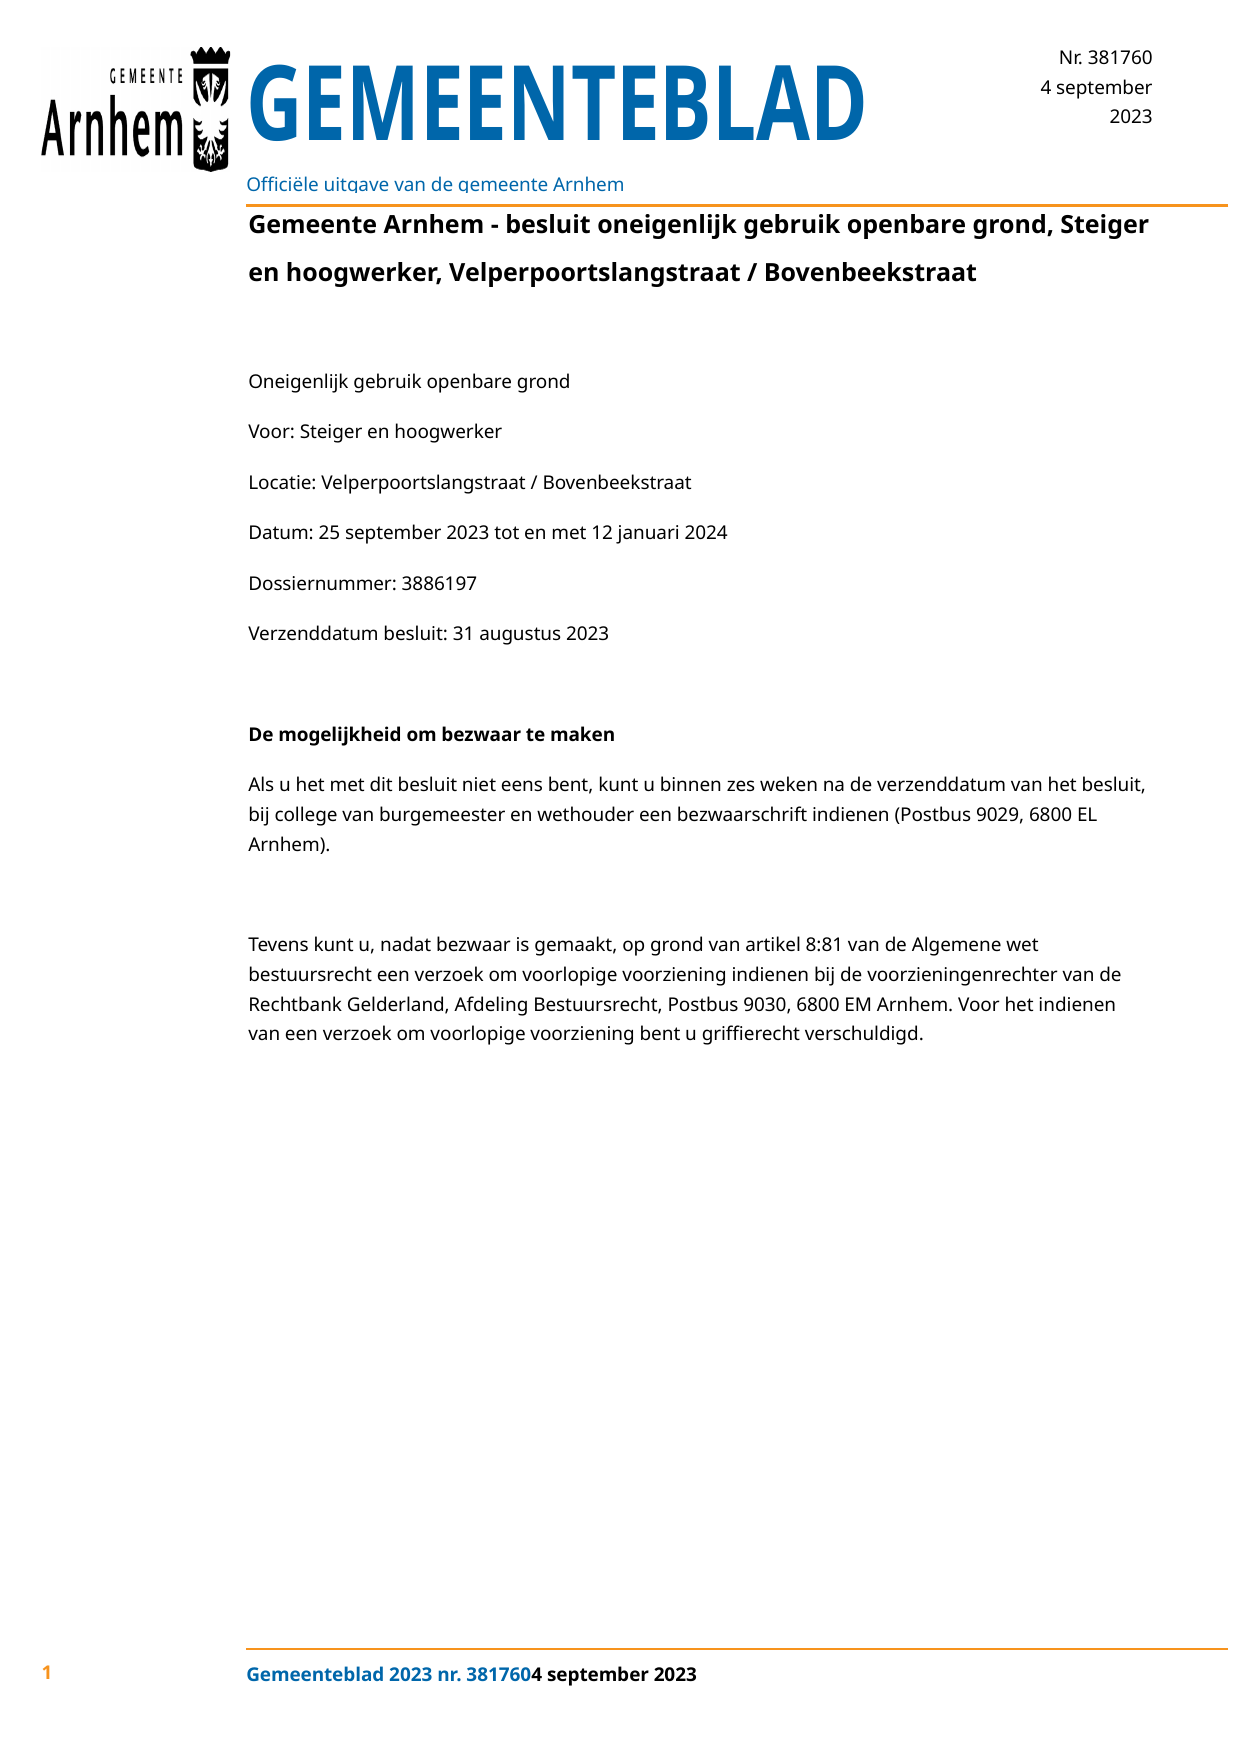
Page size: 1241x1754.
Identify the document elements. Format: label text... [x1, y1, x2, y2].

text Tevens kunt u, nadat bezwaar is gemaakt, op grond van artikel 8:81 van de Algemene wet bestuursrecht een verzoek om voorlopige voorziening indienen bij de voorzieningenrechter van de Rechtbank Gelderland, Afdeling Bestuursrecht, Postbus 9030, 6800 EM Arnhem. Voor het indienen van een verzoek om voorlopige voorziening bent u griffierecht verschuldigd. [248, 932, 1152, 1046]
text Datum: 25 september 2023 tot en met 12 januari 2024 [248, 519, 1152, 545]
text Oneigenlijk gebruik openbare grond [248, 368, 1152, 394]
text Voor: Steiger en hoogwerker [248, 419, 1152, 444]
picture [41, 47, 231, 172]
text Als u het met dit besluit niet eens bent, kunt u binnen zes weken na de verzenddatum van het besluit, bij college van burgemeester en wethouder een bezwaarschrift indienen (Postbus 9029, 6800 EL Arnhem). [248, 772, 1152, 857]
text Verzenddatum besluit: 31 augustus 2023 [248, 620, 1152, 646]
text Dossiernummer: 3886197 [248, 570, 1152, 596]
text Gemeente Arnhem - besluit oneigenlijk gebruik openbare grond, Steiger en hoogwerker, Velperpoortslangstraat / Bovenbeekstraat [248, 207, 1152, 288]
text Locatie: Velperpoortslangstraat / Bovenbeekstraat [248, 469, 1152, 495]
text De mogelijkheid om bezwaar te maken [248, 721, 1152, 747]
